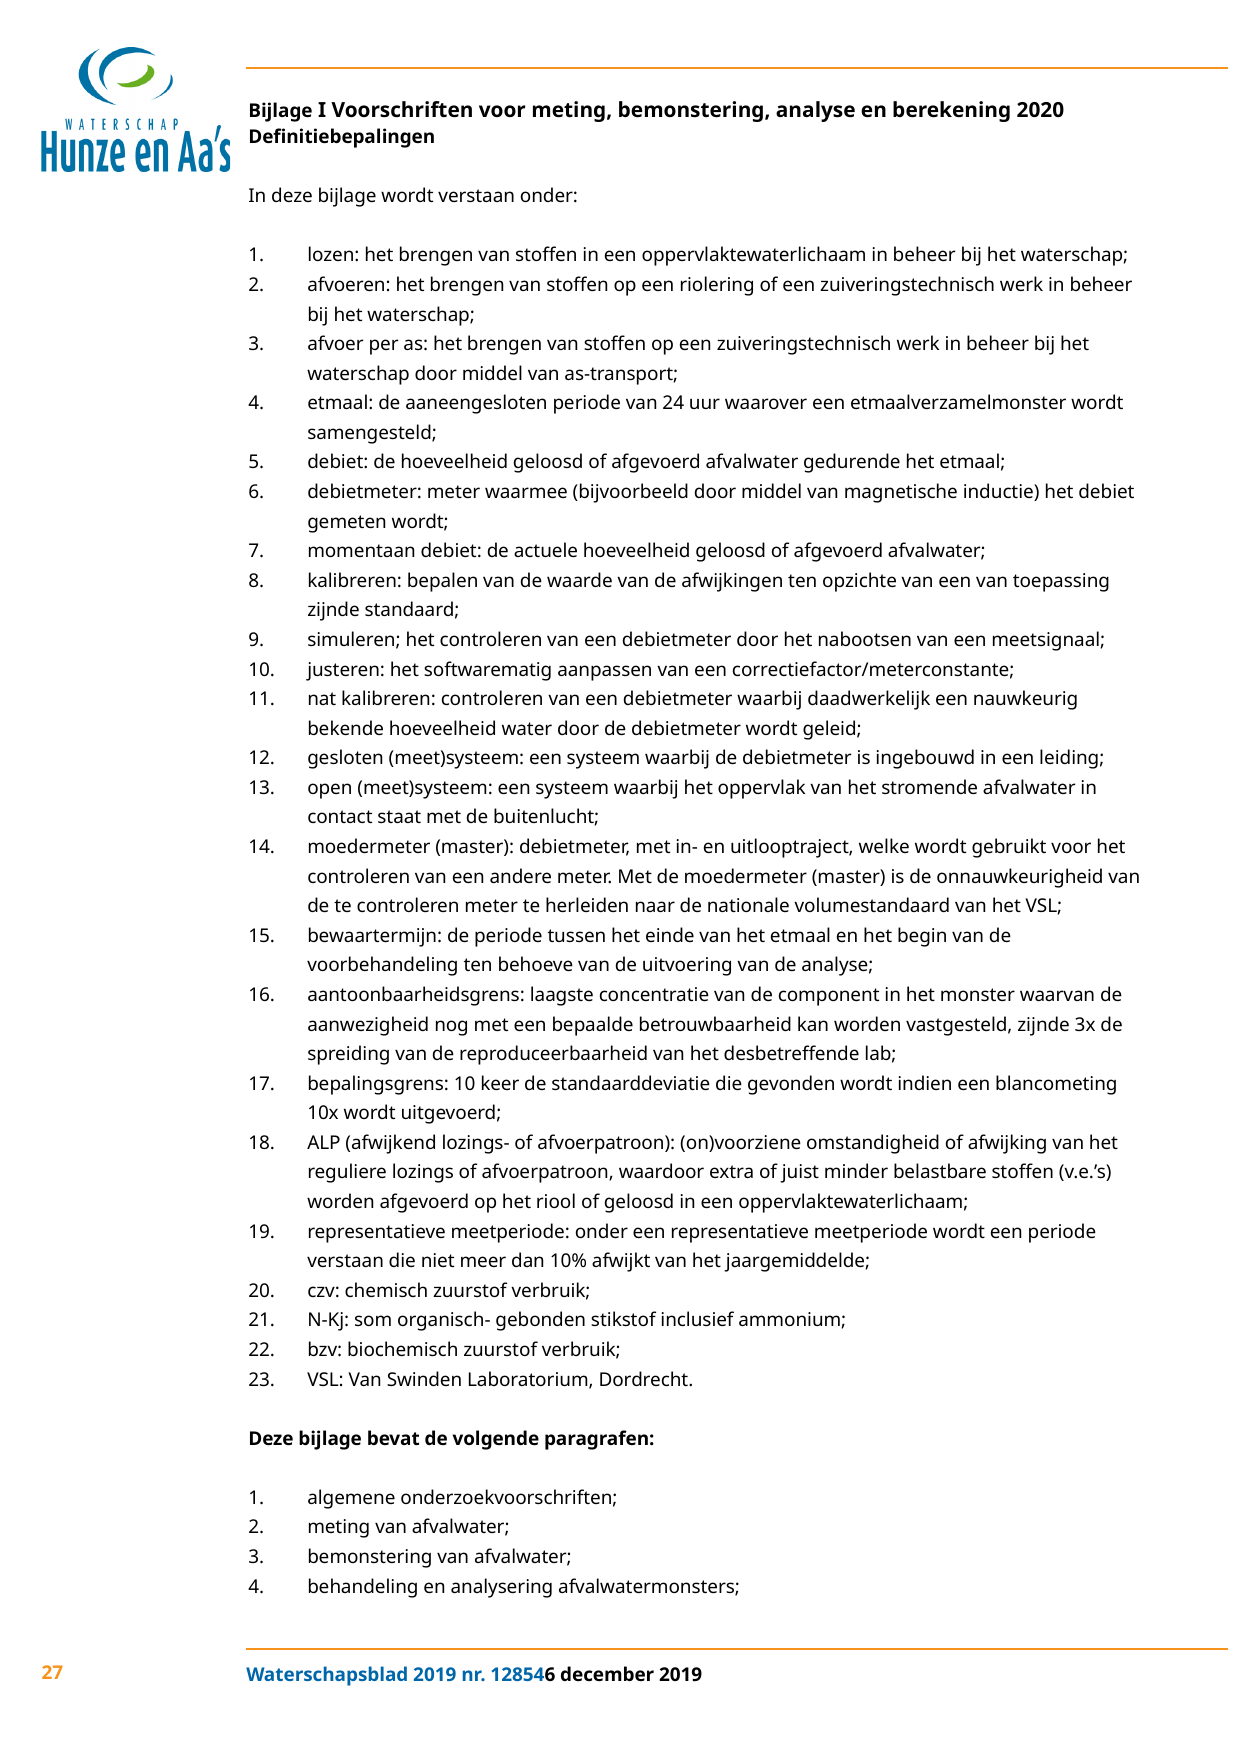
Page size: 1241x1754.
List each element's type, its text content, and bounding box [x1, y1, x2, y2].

list representatieve meetperiode: onder een representatieve meetperiode wordt een periode verstaan die niet meer dan 10% afwijkt van het jaargemiddelde; [248, 1218, 1152, 1273]
list VSL: Van Swinden Laboratorium, Dordrecht. [248, 1366, 1152, 1392]
list ALP (afwijkend lozings- of afvoerpatroon): (on)voorziene omstandigheid of afwijking van het reguliere lozings of afvoerpatroon, waardoor extra of juist minder belastbare stoffen (v.e.’s) worden afgevoerd op het riool of geloosd in een oppervlaktewaterlichaam; [248, 1129, 1152, 1214]
list afvoer per as: het brengen van stoffen op een zuiveringstechnisch werk in beheer bij het waterschap door middel van as-transport; [248, 330, 1152, 386]
list open (meet)systeem: een systeem waarbij het oppervlak van het stromende afvalwater in contact staat met de buitenlucht; [248, 774, 1152, 829]
list czv: chemisch zuurstof verbruik; [248, 1277, 1152, 1303]
list behandeling en analysering afvalwatermonsters; [248, 1573, 1152, 1599]
list bzv: biochemisch zuurstof verbruik; [248, 1336, 1152, 1362]
list meting van afvalwater; [248, 1514, 1152, 1539]
list bepalingsgrens: 10 keer de standaarddeviatie die gevonden wordt indien een blancometing 10x wordt uitgevoerd; [248, 1070, 1152, 1125]
list etmaal: de aaneengesloten periode van 24 uur waarover een etmaalverzamelmonster wordt samengesteld; [248, 389, 1152, 445]
text In deze bijlage wordt verstaan onder: [248, 182, 1152, 208]
picture [183, 163, 191, 172]
list bemonstering van afvalwater; [248, 1543, 1152, 1569]
list kalibreren: bepalen van de waarde van de afwijkingen ten opzichte van een van toepassing zijnde standaard; [248, 567, 1152, 622]
text Bijlage I Voorschriften voor meting, bemonstering, analyse en berekening 2020 [248, 95, 1152, 123]
list bewaartermijn: de periode tussen het einde van het etmaal en het begin van de voorbehandeling ten behoeve van de uitvoering van de analyse; [248, 922, 1152, 977]
list lozen: het brengen van stoffen in een oppervlaktewaterlichaam in beheer bij het waterschap; [248, 242, 1152, 267]
text Deze bijlage bevat de volgende paragrafen: [248, 1425, 1152, 1451]
list aantoonbaarheidsgrens: laagste concentratie van de component in het monster waarvan de aanwezigheid nog met een bepaalde betrouwbaarheid kan worden vastgesteld, zijnde 3x de spreiding van de reproduceerbaarheid van het desbetreffende lab; [248, 981, 1152, 1066]
list nat kalibreren: controleren van een debietmeter waarbij daadwerkelijk een nauwkeurig bekende hoeveelheid water door de debietmeter wordt geleid; [248, 685, 1152, 741]
text Definitiebepalingen [248, 123, 1152, 149]
list algemene onderzoekvoorschriften; [248, 1484, 1152, 1510]
picture [41, 47, 231, 172]
list simuleren; het controleren van een debietmeter door het nabootsen van een meetsignaal; [248, 626, 1152, 652]
list moedermeter (master): debietmeter, met in- en uitlooptraject, welke wordt gebruikt voor het controleren van een andere meter. Met de moedermeter (master) is de onnauwkeurigheid van de te controleren meter te herleiden naar de nationale volumestandaard van het VSL; [248, 833, 1152, 918]
list N-Kj: som organisch- gebonden stikstof inclusief ammonium; [248, 1307, 1152, 1332]
list justeren: het softwarematig aanpassen van een correctiefactor/meterconstante; [248, 656, 1152, 682]
list momentaan debiet: de actuele hoeveelheid geloosd of afgevoerd afvalwater; [248, 537, 1152, 563]
list debietmeter: meter waarmee (bijvoorbeeld door middel van magnetische inductie) het debiet gemeten wordt; [248, 478, 1152, 534]
list gesloten (meet)systeem: een systeem waarbij de debietmeter is ingebouwd in een leiding; [248, 744, 1152, 770]
list afvoeren: het brengen van stoffen op een riolering of een zuiveringstechnisch werk in beheer bij het waterschap; [248, 271, 1152, 327]
list debiet: de hoeveelheid geloosd of afgevoerd afvalwater gedurende het etmaal; [248, 449, 1152, 474]
picture [47, 154, 51, 172]
picture [226, 145, 231, 156]
